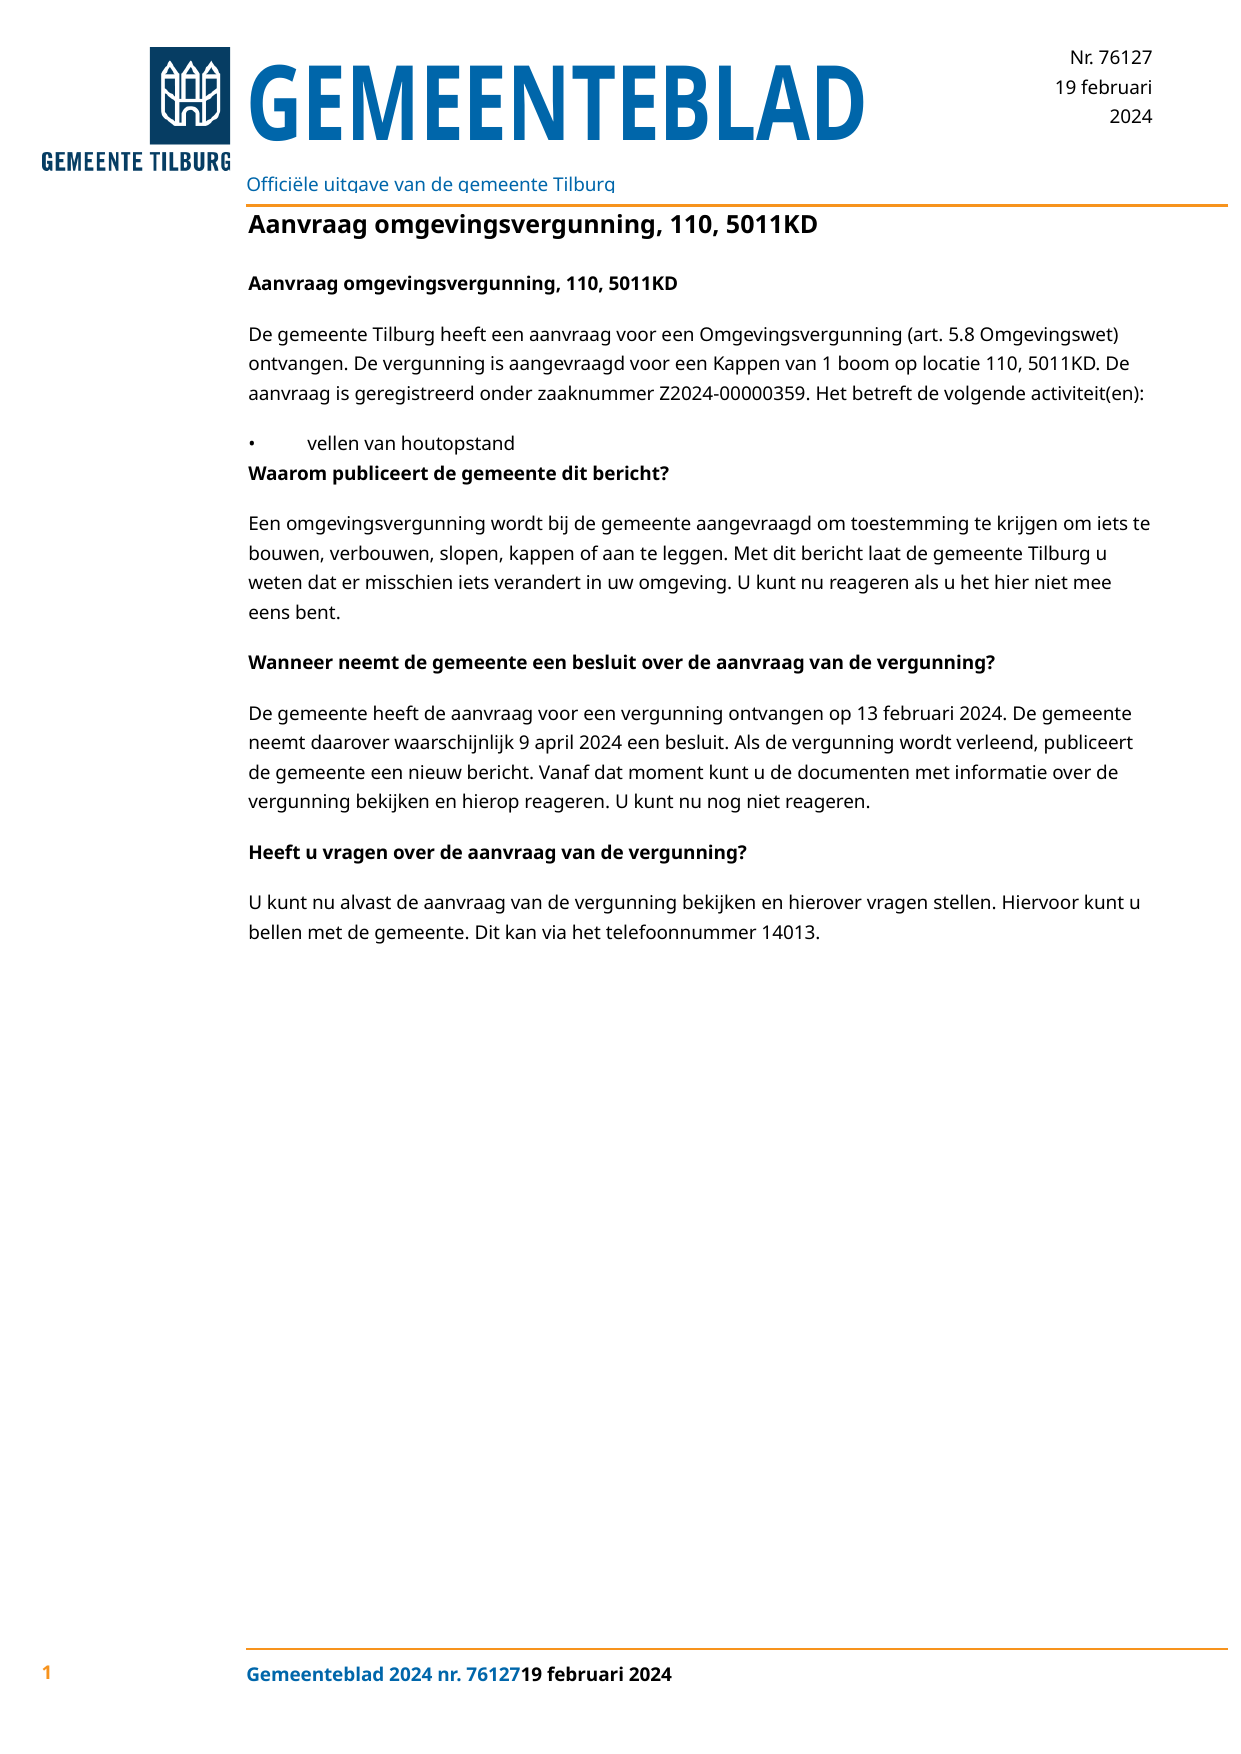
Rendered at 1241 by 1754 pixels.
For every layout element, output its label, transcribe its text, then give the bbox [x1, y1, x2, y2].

text Heeft u vragen over de aanvraag van de vergunning? [248, 839, 1152, 865]
picture [41, 47, 231, 172]
text Aanvraag omgevingsvergunning, 110, 5011KD [248, 270, 1152, 296]
text Aanvraag omgevingsvergunning, 110, 5011KD [248, 207, 1152, 241]
text U kunt nu alvast de aanvraag van de vergunning bekijken en hierover vragen stellen. Hiervoor kunt u bellen met de gemeente. Dit kan via het telefoonnummer 14013. [248, 889, 1152, 945]
text Een omgevingsvergunning wordt bij de gemeente aangevraagd om toestemming te krijgen om iets te bouwen, verbouwen, slopen, kappen of aan te leggen. Met dit bericht laat de gemeente Tilburg u weten dat er misschien iets verandert in uw omgeving. U kunt nu reageren als u het hier niet mee eens bent. [248, 510, 1152, 625]
list vellen van houtopstand [248, 430, 1152, 456]
text De gemeente Tilburg heeft een aanvraag voor een Omgevingsvergunning (art. 5.8 Omgevingswet) ontvangen. De vergunning is aangevraagd voor een Kappen van 1 boom op locatie 110, 5011KD. De aanvraag is geregistreerd onder zaaknummer Z2024-00000359. Het betreft de volgende activiteit(en): [248, 321, 1152, 406]
text Wanneer neemt de gemeente een besluit over de aanvraag van de vergunning? [248, 649, 1152, 675]
text De gemeente heeft de aanvraag voor een vergunning ontvangen op 13 februari 2024. De gemeente neemt daarover waarschijnlijk 9 april 2024 een besluit. Als de vergunning wordt verleend, publiceert de gemeente een nieuw bericht. Vanaf dat moment kunt u de documenten met informatie over de vergunning bekijken en hierop reageren. U kunt nu nog niet reageren. [248, 700, 1152, 814]
text Waarom publiceert de gemeente dit bericht? [248, 460, 1152, 486]
